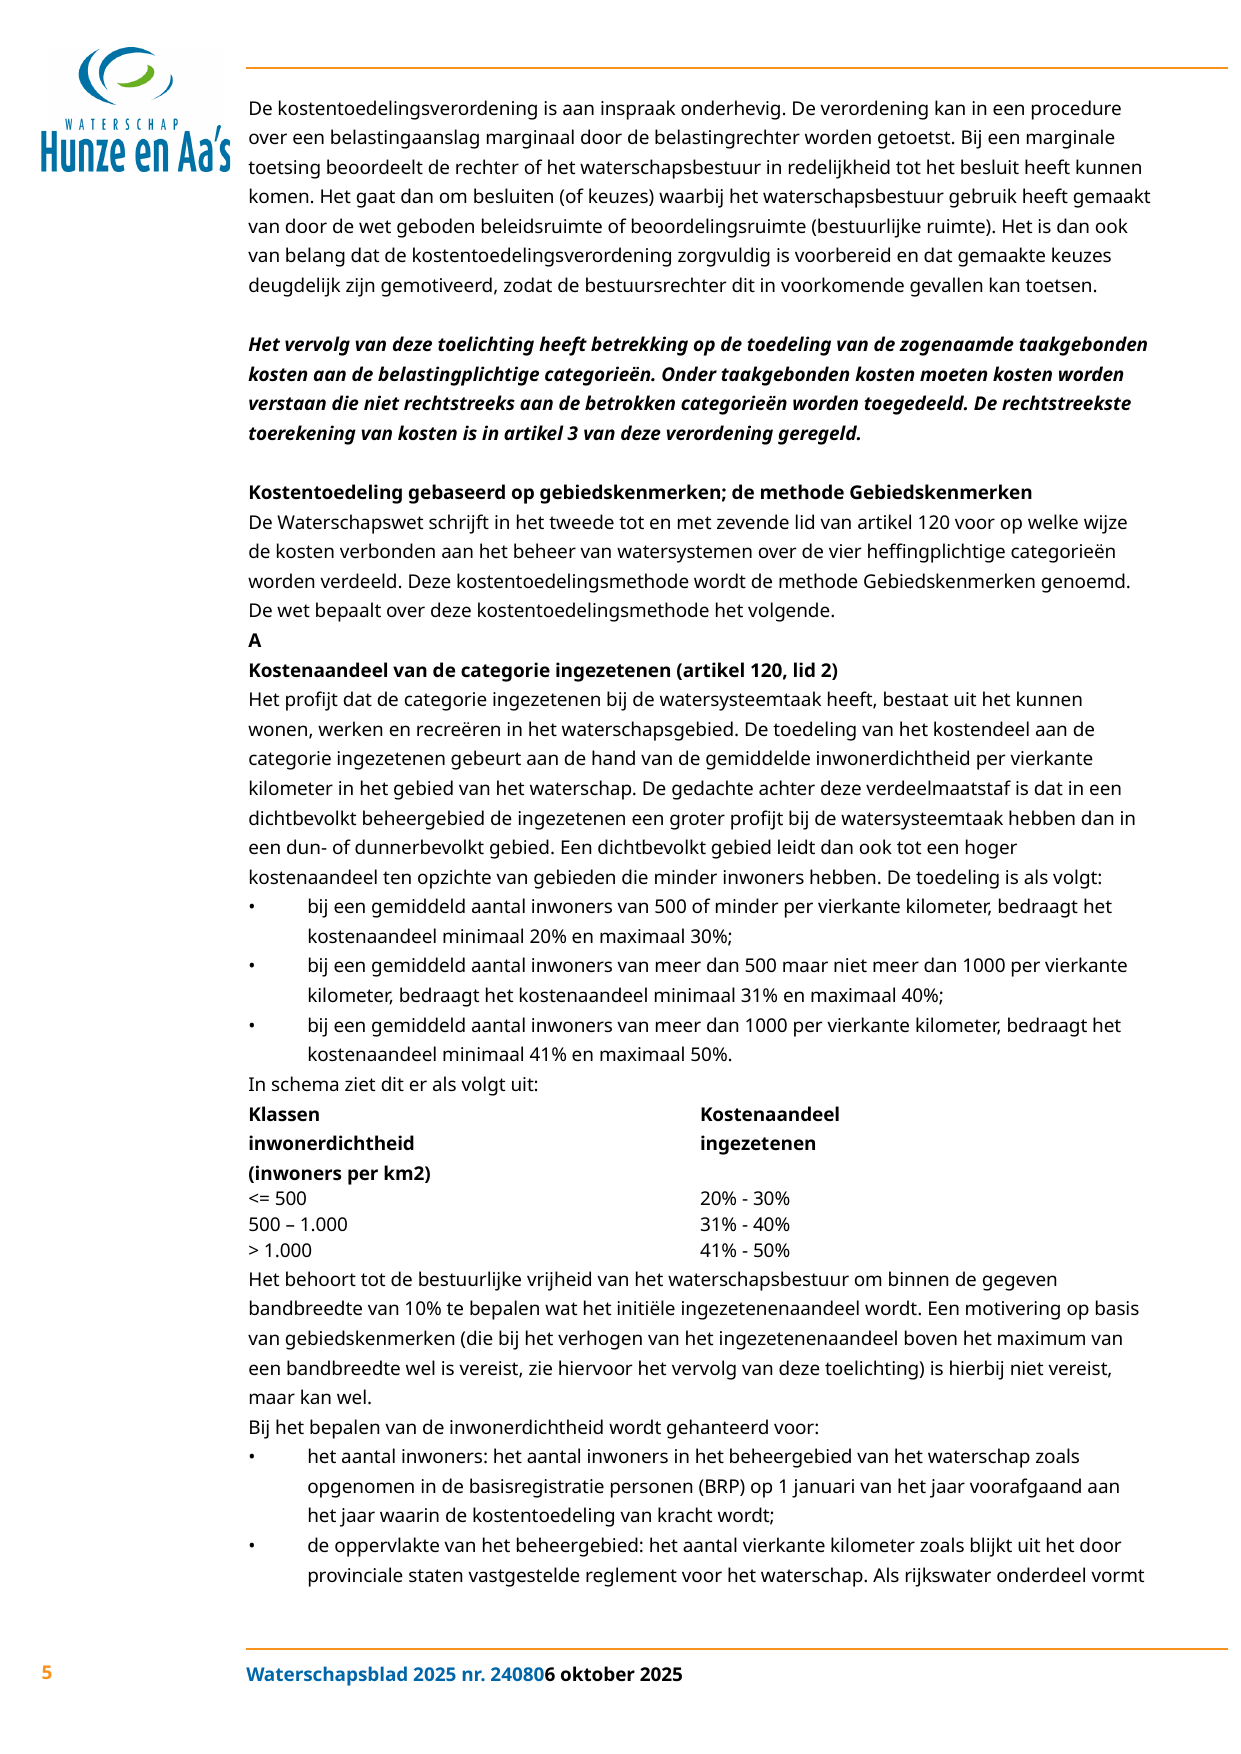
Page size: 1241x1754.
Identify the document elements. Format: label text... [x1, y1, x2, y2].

text Het vervolg van deze toelichting heeft betrekking op de toedeling van de zogenaamde taakgebonden kosten aan de belastingplichtige categorieën. Onder taakgebonden kosten moeten kosten worden verstaan die niet rechtstreeks aan de betrokken categorieën worden toegedeeld. De rechtstreekste toerekening van kosten is in artikel 3 van deze verordening geregeld. [248, 331, 1152, 446]
table_header Kostenaandeel ingezetenen [700, 1101, 1152, 1186]
text Het profijt dat de categorie ingezetenen bij de watersysteemtaak heeft, bestaat uit het kunnen wonen, werken en recreëren in het waterschapsgebied. De toedeling van het kostendeel aan de categorie ingezetenen gebeurt aan de hand van de gemiddelde inwonerdichtheid per vierkante kilometer in het gebied van het waterschap. De gedachte achter deze verdeelmaatstaf is dat in een dichtbevolkt beheergebied de ingezetenen een groter profijt bij de watersysteemtaak hebben dan in een dun- of dunnerbevolkt gebied. Een dichtbevolkt gebied leidt dan ook tot een hoger kostenaandeel ten opzichte van gebieden die minder inwoners hebben. De toedeling is als volgt: [248, 686, 1152, 890]
table_cell > 1.000 [248, 1237, 700, 1263]
table_cell 20% - 30% [700, 1186, 1152, 1211]
text De kostentoedelingsverordening is aan inspraak onderhevig. De verordening kan in een procedure over een belastingaanslag marginaal door de belastingrechter worden getoetst. Bij een marginale toetsing beoordeelt de rechter of het waterschapsbestuur in redelijkheid tot het besluit heeft kunnen komen. Het gaat dan om besluiten (of keuzes) waarbij het waterschapsbestuur gebruik heeft gemaakt van door de wet geboden beleidsruimte of beoordelingsruimte (bestuurlijke ruimte). Het is dan ook van belang dat de kostentoedelingsverordening zorgvuldig is voorbereid en dat gemaakte keuzes deugdelijk zijn gemotiveerd, zodat de bestuursrechter dit in voorkomende gevallen kan toetsen. [248, 95, 1152, 298]
table_cell 500 – 1.000 [248, 1211, 700, 1237]
picture [41, 47, 231, 172]
picture [226, 145, 231, 156]
list het aantal inwoners: het aantal inwoners in het beheergebied van het waterschap zoals opgenomen in de basisregistratie personen (BRP) op 1 januari van het jaar voorafgaand aan het jaar waarin de kostentoedeling van kracht wordt; [248, 1443, 1152, 1528]
text In schema ziet dit er als volgt uit: [248, 1071, 1152, 1097]
text Kostenaandeel van de categorie ingezetenen (artikel 120, lid 2) [248, 657, 1152, 683]
text De Waterschapswet schrijft in het tweede tot en met zevende lid van artikel 120 voor op welke wijze de kosten verbonden aan het beheer van watersystemen over de vier heffingplichtige categorieën worden verdeeld. Deze kostentoedelingsmethode wordt de methode Gebiedskenmerken genoemd. De wet bepaalt over deze kostentoedelingsmethode het volgende. [248, 509, 1152, 623]
table_header Klassen inwonerdichtheid (inwoners per km2) [248, 1101, 700, 1186]
picture [183, 163, 191, 172]
text Bij het bepalen van de inwonerdichtheid wordt gehanteerd voor: [248, 1414, 1152, 1440]
list bij een gemiddeld aantal inwoners van 500 of minder per vierkante kilometer, bedraagt het kostenaandeel minimaal 20% en maximaal 30%; [248, 893, 1152, 949]
list bij een gemiddeld aantal inwoners van meer dan 1000 per vierkante kilometer, bedraagt het kostenaandeel minimaal 41% en maximaal 50%. [248, 1012, 1152, 1067]
text A [248, 627, 1152, 653]
list de oppervlakte van het beheergebied: het aantal vierkante kilometer zoals blijkt uit het door provinciale staten vastgestelde reglement voor het waterschap. Als rijkswater onderdeel vormt [248, 1532, 1152, 1588]
table_cell 41% - 50% [700, 1237, 1152, 1263]
table_cell 31% - 40% [700, 1211, 1152, 1237]
text Het behoort tot de bestuurlijke vrijheid van het waterschapsbestuur om binnen de gegeven bandbreedte van 10% te bepalen wat het initiële ingezetenenaandeel wordt. Een motivering op basis van gebiedskenmerken (die bij het verhogen van het ingezetenenaandeel boven het maximum van een bandbreedte wel is vereist, zie hiervoor het vervolg van deze toelichting) is hierbij niet vereist, maar kan wel. [248, 1266, 1152, 1410]
text Kostentoedeling gebaseerd op gebiedskenmerken; de methode Gebiedskenmerken [248, 479, 1152, 505]
picture [47, 154, 51, 172]
table_cell <= 500 [248, 1186, 700, 1211]
list bij een gemiddeld aantal inwoners van meer dan 500 maar niet meer dan 1000 per vierkante kilometer, bedraagt het kostenaandeel minimaal 31% en maximaal 40%; [248, 953, 1152, 1008]
